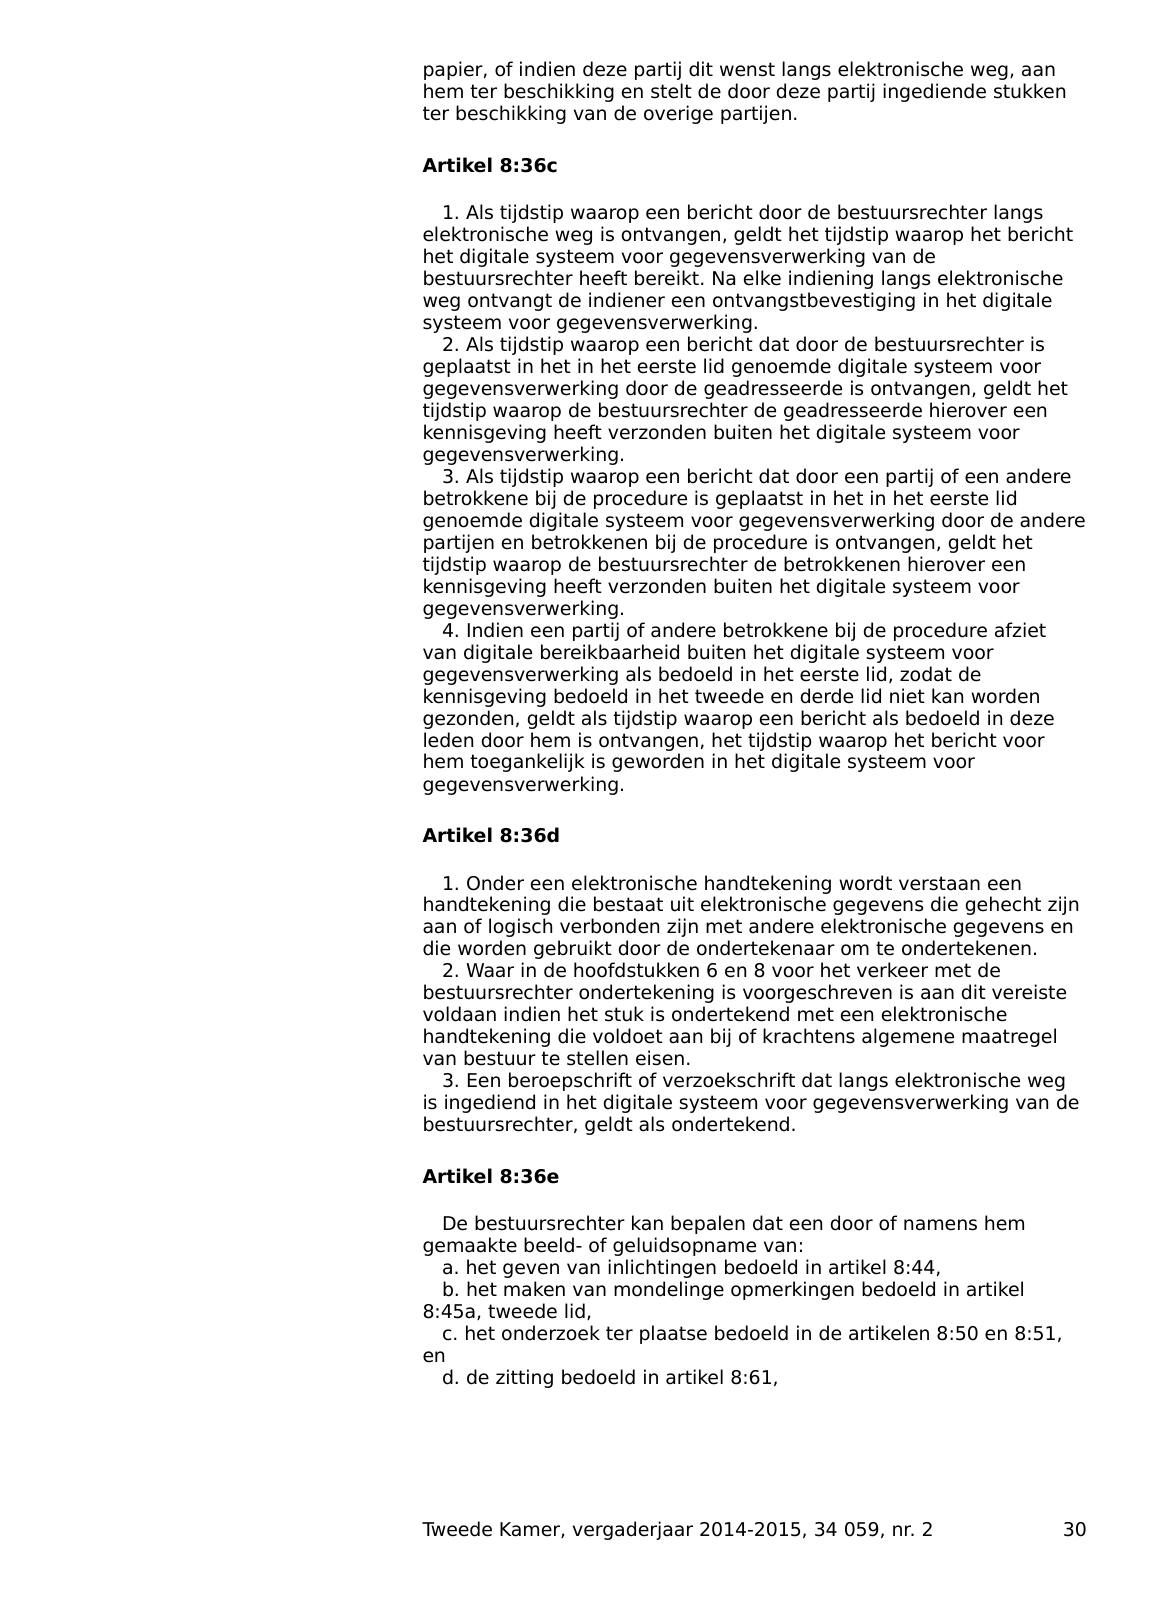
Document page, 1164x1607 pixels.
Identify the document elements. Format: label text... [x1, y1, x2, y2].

text a. het geven van inlichtingen bedoeld in artikel 8:44, [422, 1257, 1087, 1279]
text 3. Als tijdstip waarop een bericht dat door een partij of een andere betrokkene bij de procedure is geplaatst in het in het eerste lid genoemde digitale systeem voor gegevensverwerking door de andere partijen en betrokkenen bij de procedure is ontvangen, geldt het tijdstip waarop de bestuursrechter de betrokkenen hierover een kennisgeving heeft verzonden buiten het digitale systeem voor gegevensverwerking. [422, 466, 1087, 619]
text 3. Een beroepschrift of verzoekschrift dat langs elektronische weg is ingediend in het digitale systeem voor gegevensverwerking van de bestuursrechter, geldt als ondertekend. [422, 1070, 1087, 1136]
subtitle Artikel 8:36d [422, 825, 1087, 847]
subtitle Artikel 8:36e [422, 1166, 1087, 1188]
subtitle Artikel 8:36c [422, 155, 1087, 177]
text papier, of indien deze partij dit wenst langs elektronische weg, aan hem ter beschikking en stelt de door deze partij ingediende stukken ter beschikking van de overige partijen. [422, 59, 1087, 125]
text d. de zitting bedoeld in artikel 8:61, [422, 1367, 1087, 1389]
text 2. Als tijdstip waarop een bericht dat door de bestuursrechter is geplaatst in het in het eerste lid genoemde digitale systeem voor gegevensverwerking door de geadresseerde is ontvangen, geldt het tijdstip waarop de bestuursrechter de geadresseerde hierover een kennisgeving heeft verzonden buiten het digitale systeem voor gegevensverwerking. [422, 334, 1087, 466]
text c. het onderzoek ter plaatse bedoeld in de artikelen 8:50 en 8:51, en [422, 1323, 1087, 1367]
text 1. Als tijdstip waarop een bericht door de bestuursrechter langs elektronische weg is ontvangen, geldt het tijdstip waarop het bericht het digitale systeem voor gegevensverwerking van de bestuursrechter heeft bereikt. Na elke indiening langs elektronische weg ontvangt de indiener een ontvangstbevestiging in het digitale systeem voor gegevensverwerking. [422, 202, 1087, 334]
text 1. Onder een elektronische handtekening wordt verstaan een handtekening die bestaat uit elektronische gegevens die gehecht zijn aan of logisch verbonden zijn met andere elektronische gegevens en die worden gebruikt door de ondertekenaar om te ondertekenen. [422, 872, 1087, 960]
text De bestuursrechter kan bepalen dat een door of namens hem gemaakte beeld- of geluidsopname van: [422, 1213, 1087, 1257]
text b. het maken van mondelinge opmerkingen bedoeld in artikel 8:45a, tweede lid, [422, 1279, 1087, 1323]
text 4. Indien een partij of andere betrokkene bij de procedure afziet van digitale bereikbaarheid buiten het digitale systeem voor gegevensverwerking als bedoeld in het eerste lid, zodat de kennisgeving bedoeld in het tweede en derde lid niet kan worden gezonden, geldt als tijdstip waarop een bericht als bedoeld in deze leden door hem is ontvangen, het tijdstip waarop het bericht voor hem toegankelijk is geworden in het digitale systeem voor gegevensverwerking. [422, 619, 1087, 795]
text 2. Waar in de hoofdstukken 6 en 8 voor het verkeer met de bestuursrechter ondertekening is voorgeschreven is aan dit vereiste voldaan indien het stuk is ondertekend met een elektronische handtekening die voldoet aan bij of krachtens algemene maatregel van bestuur te stellen eisen. [422, 960, 1087, 1070]
